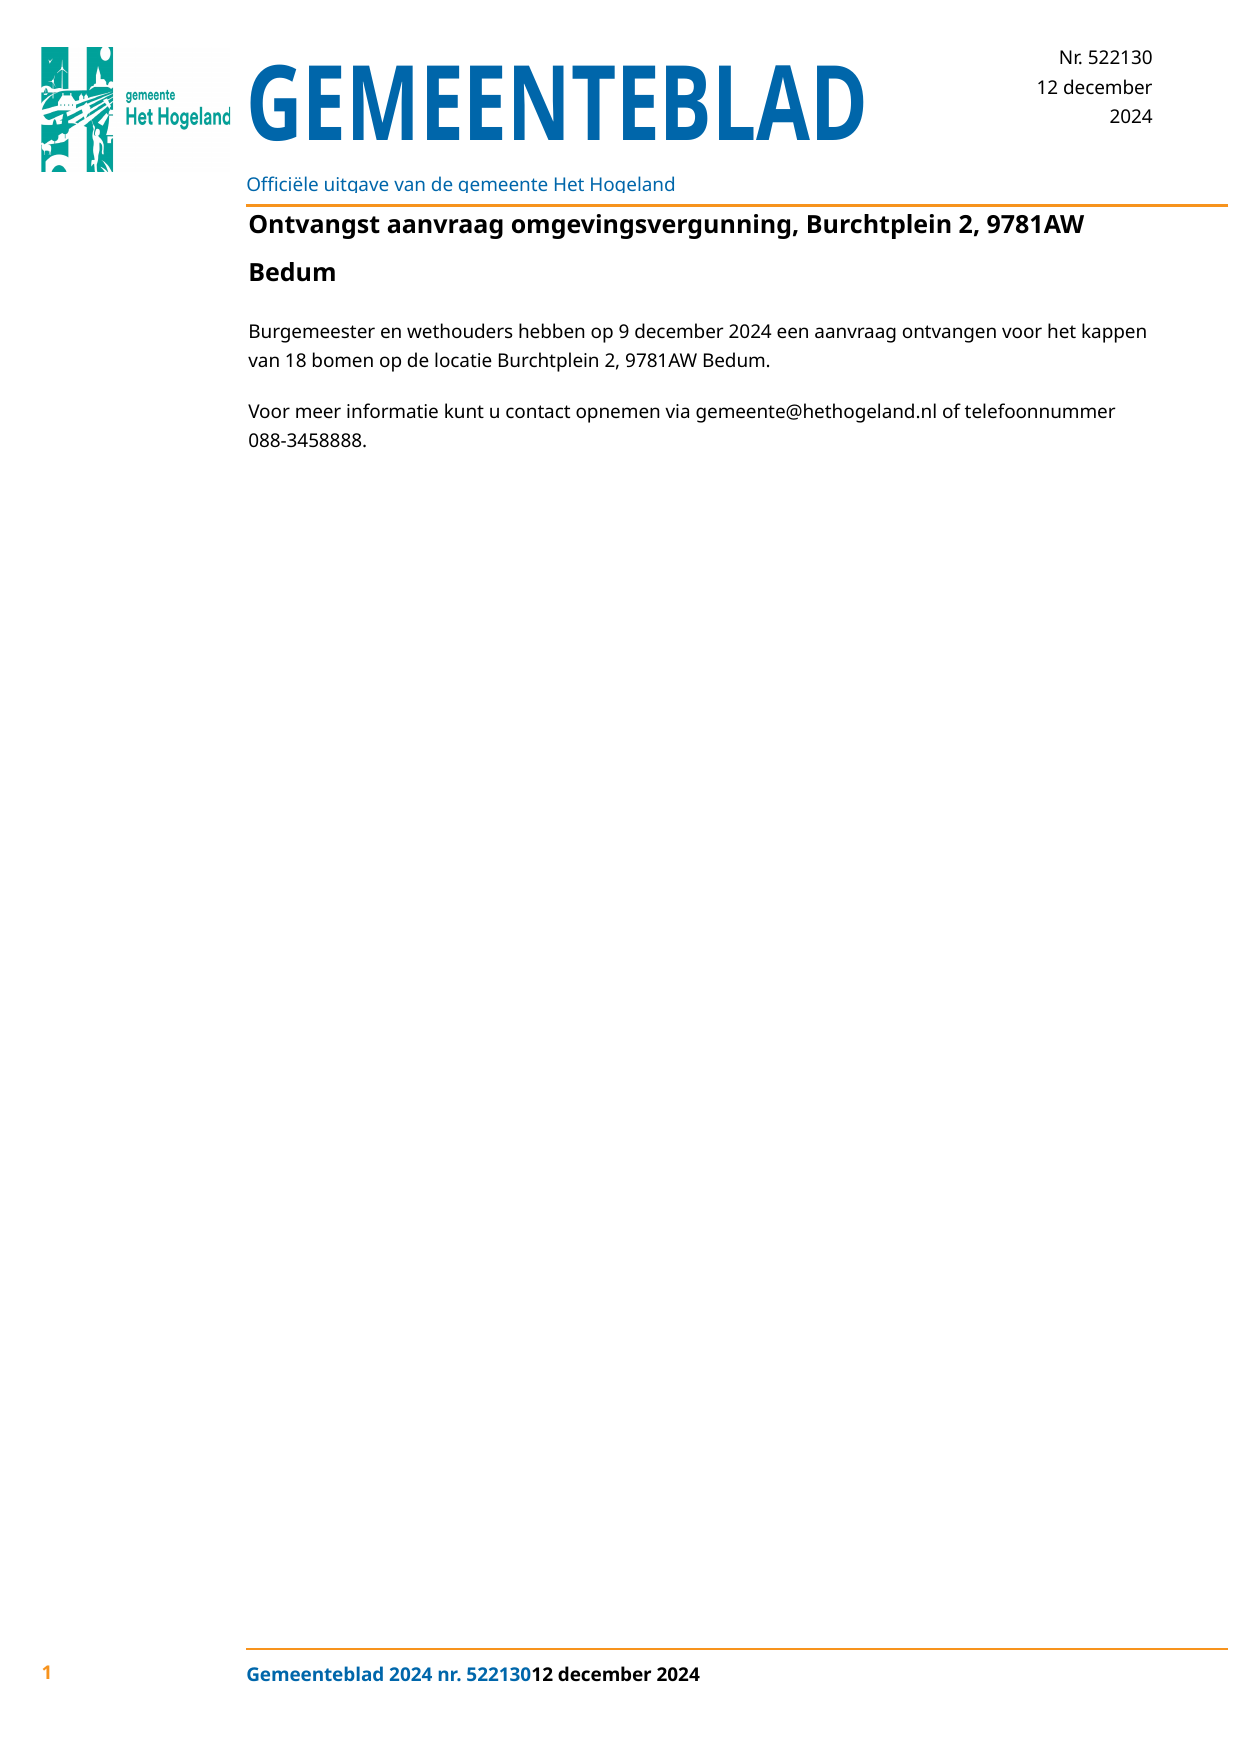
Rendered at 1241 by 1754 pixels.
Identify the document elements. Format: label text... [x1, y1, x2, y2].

picture [41, 47, 231, 172]
text Voor meer informatie kunt u contact opnemen via gemeente@hethogeland.nl of telefoonnummer 088-3458888. [248, 398, 1152, 453]
text Burgemeester en wethouders hebben op 9 december 2024 een aanvraag ontvangen voor het kappen van 18 bomen op de locatie Burchtplein 2, 9781AW Bedum. [248, 318, 1152, 373]
text Ontvangst aanvraag omgevingsvergunning, Burchtplein 2, 9781AW Bedum [248, 207, 1152, 288]
